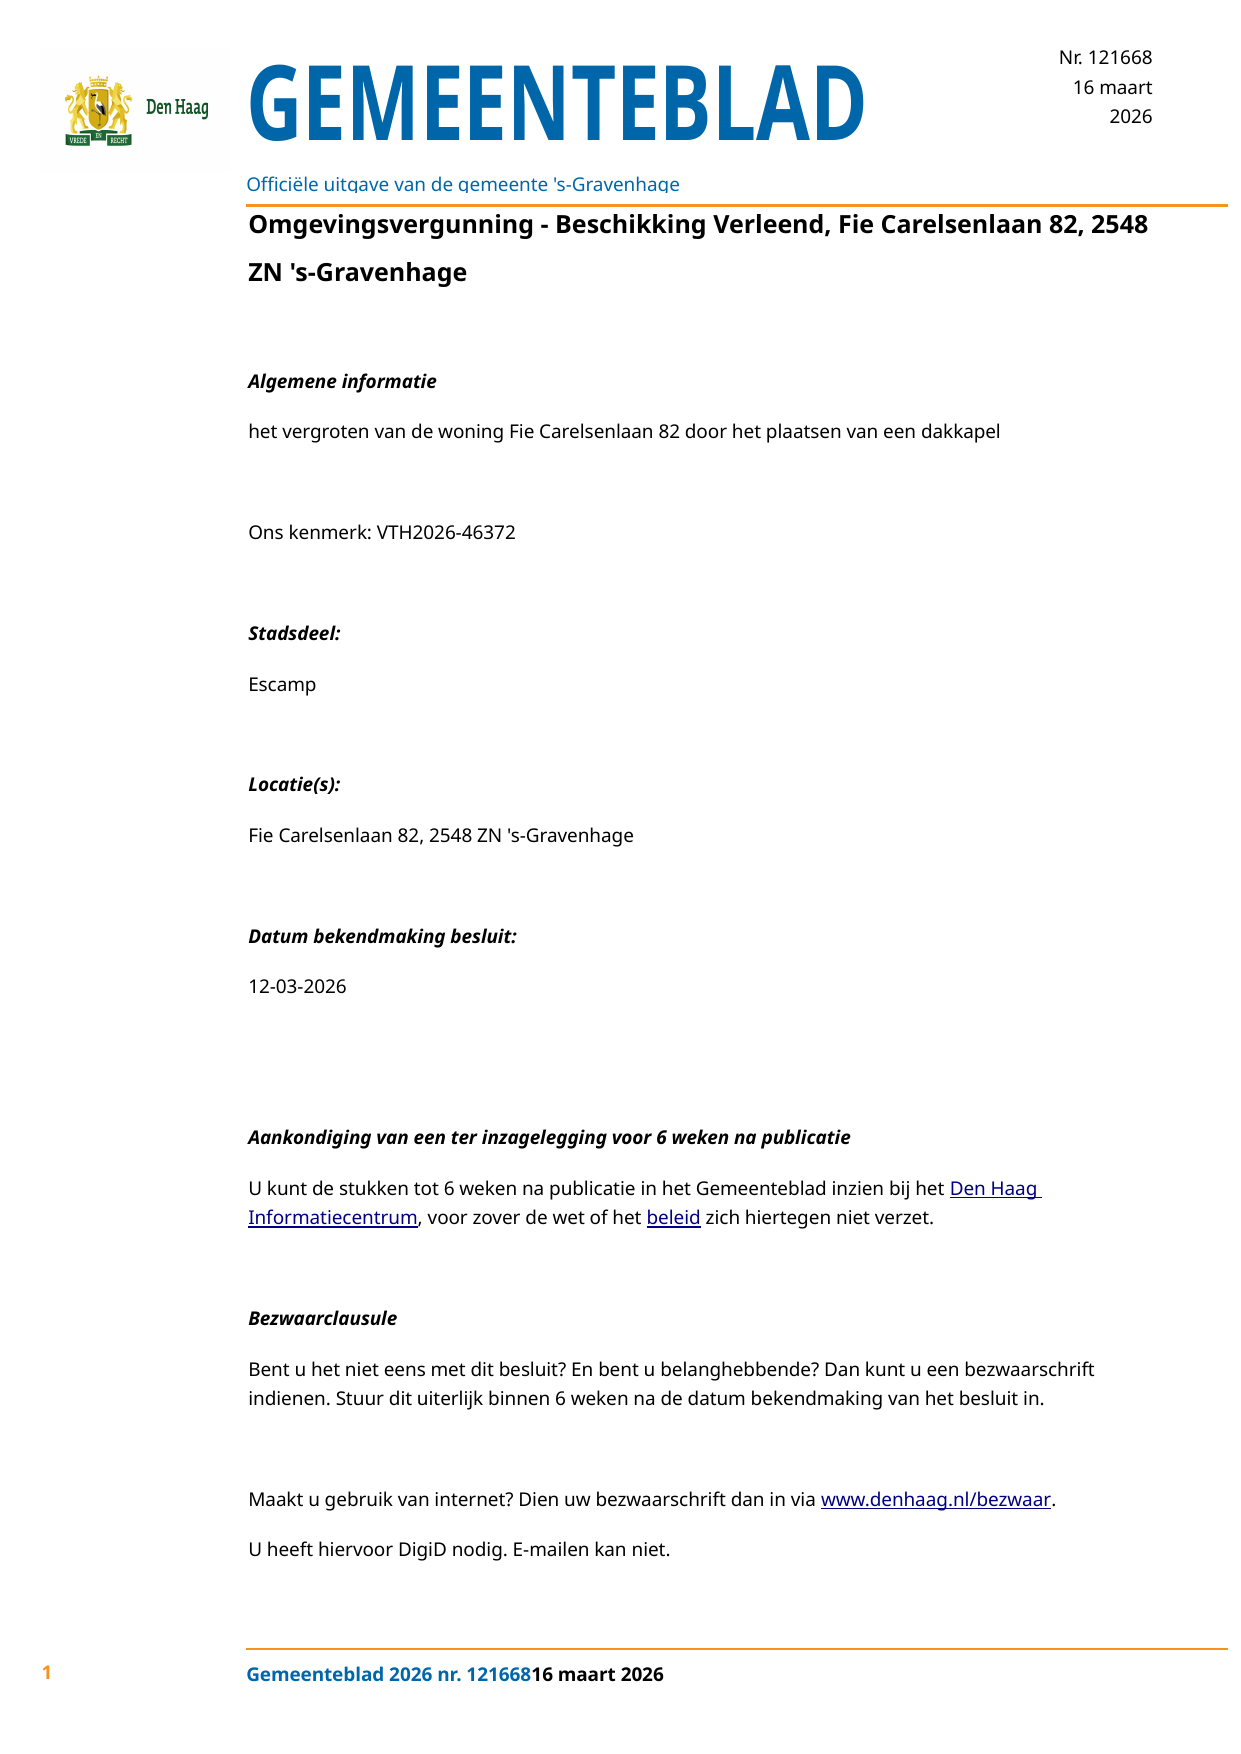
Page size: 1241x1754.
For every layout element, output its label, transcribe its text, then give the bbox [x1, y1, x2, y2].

text Ons kenmerk: VTH2026-46372 [248, 519, 1152, 545]
text Fie Carelsenlaan 82, 2548 ZN 's-Gravenhage [248, 822, 1152, 848]
text het vergroten van de woning Fie Carelsenlaan 82 door het plaatsen van een dakkapel [248, 419, 1152, 444]
text 12-03-2026 [248, 973, 1152, 999]
text Bezwaarclausule [248, 1305, 1152, 1331]
text U kunt de stukken tot 6 weken na publicatie in het Gemeenteblad inzien bij het Den Haag Informatiecentrum, voor zover de wet of het beleid zich hiertegen niet verzet. [248, 1175, 1152, 1230]
text U heeft hiervoor DigiD nodig. E-mailen kan niet. [248, 1537, 1152, 1562]
text Omgevingsvergunning - Beschikking Verleend, Fie Carelsenlaan 82, 2548 ZN 's-Gravenhage [248, 207, 1152, 288]
text Bent u het niet eens met dit besluit? En bent u belanghebbende? Dan kunt u een bezwaarschrift indienen. Stuur dit uiterlijk binnen 6 weken na de datum bekendmaking van het besluit in. [248, 1356, 1152, 1411]
text Datum bekendmaking besluit: [248, 923, 1152, 949]
text Stadsdeel: [248, 620, 1152, 646]
text Escamp [248, 671, 1152, 697]
text Aankondiging van een ter inzagelegging voor 6 weken na publicatie [248, 1124, 1152, 1150]
picture [41, 47, 231, 172]
text Maakt u gebruik van internet? Dien uw bezwaarschrift dan in via www.denhaag.nl/bezwaar. [248, 1486, 1152, 1512]
text Algemene informatie [248, 368, 1152, 394]
text Locatie(s): [248, 772, 1152, 797]
